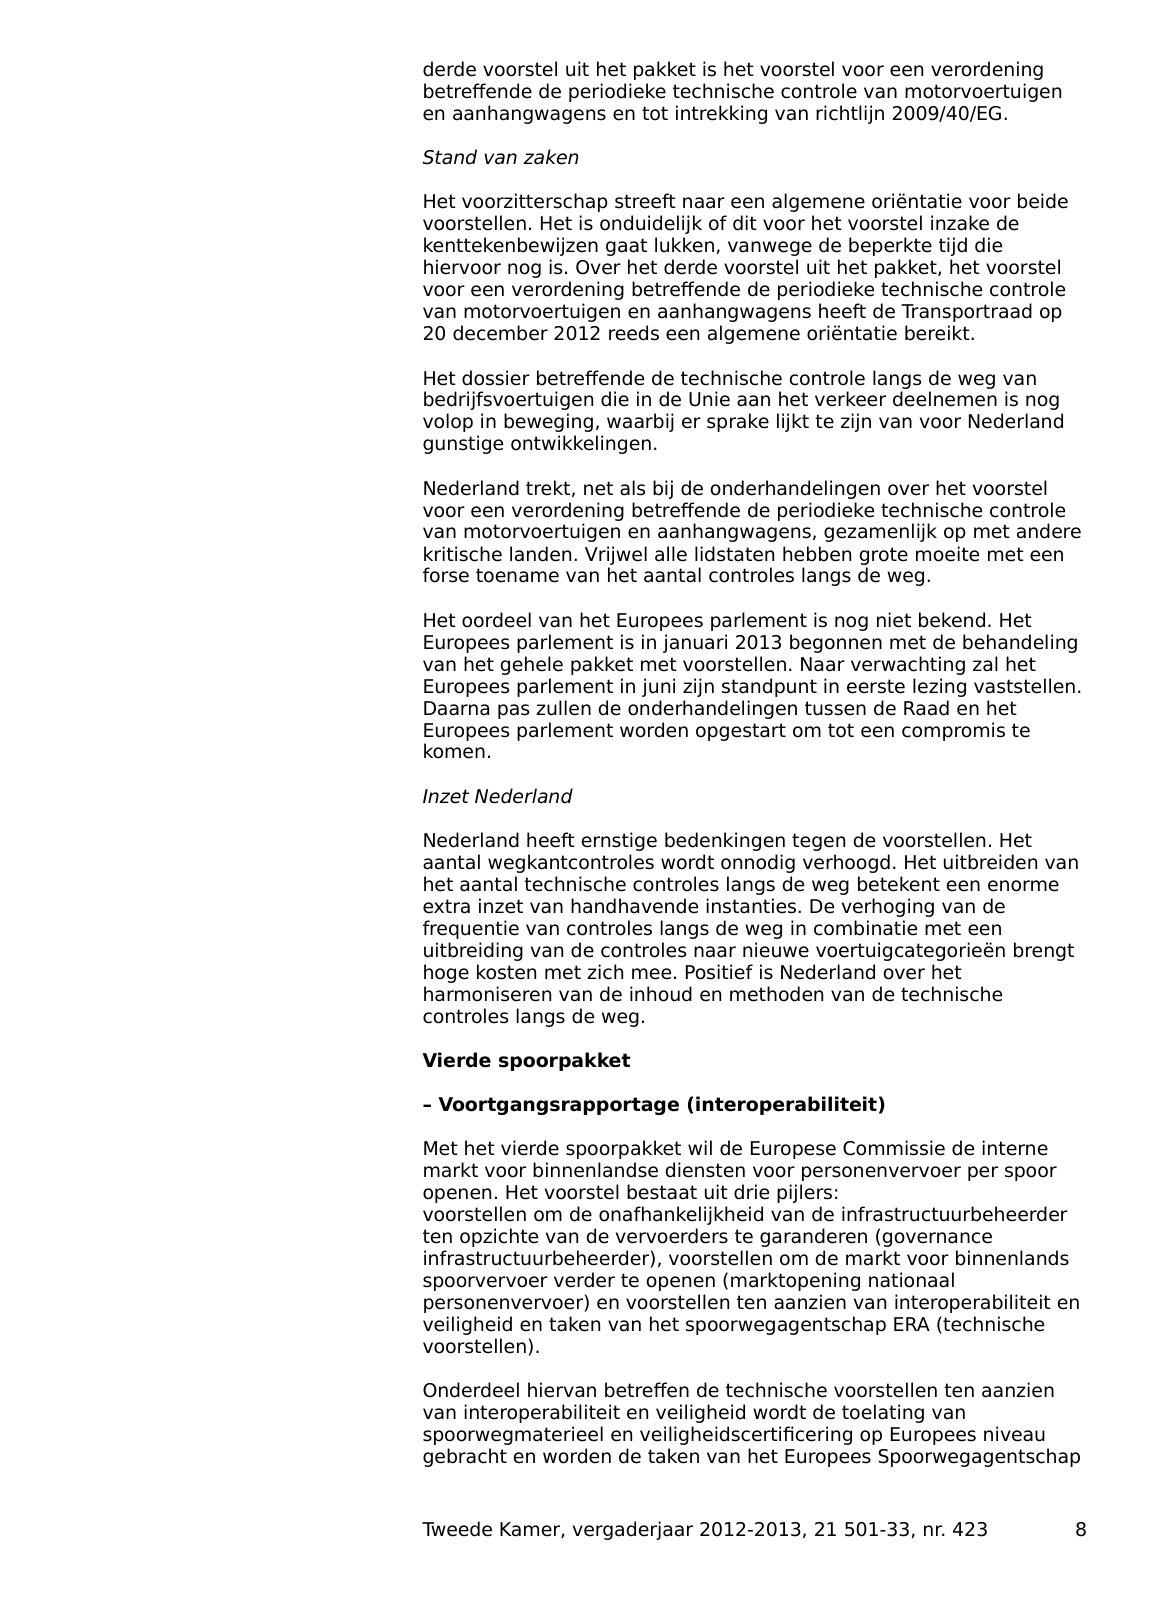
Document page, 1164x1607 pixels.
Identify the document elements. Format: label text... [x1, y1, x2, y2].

text Het oordeel van het Europees parlement is nog niet bekend. Het Europees parlement is in januari 2013 begonnen met de behandeling van het gehele pakket met voorstellen. Naar verwachting zal het Europees parlement in juni zijn standpunt in eerste lezing vaststellen. Daarna pas zullen de onderhandelingen tussen de Raad en het Europees parlement worden opgestart om tot een compromis te komen. [422, 609, 1087, 763]
subtitle Vierde spoorpakket [422, 1050, 1087, 1072]
text Het voorzitterschap streeft naar een algemene oriëntatie voor beide voorstellen. Het is onduidelijk of dit voor het voorstel inzake de kenttekenbewijzen gaat lukken, vanwege de beperkte tijd die hiervoor nog is. Over het derde voorstel uit het pakket, het voorstel voor een verordening betreffende de periodieke technische controle van motorvoertuigen en aanhangwagens heeft de Transportraad op 20 december 2012 reeds een algemene oriëntatie bereikt. [422, 191, 1087, 345]
text Nederland heeft ernstige bedenkingen tegen de voorstellen. Het aantal wegkantcontroles wordt onnodig verhoogd. Het uitbreiden van het aantal technische controles langs de weg betekent een enorme extra inzet van handhavende instanties. De verhoging van de frequentie van controles langs de weg in combinatie met een uitbreiding van de controles naar nieuwe voertuigcategorieën brengt hoge kosten met zich mee. Positief is Nederland over het harmoniseren van de inhoud en methoden van de technische controles langs de weg. [422, 830, 1087, 1028]
subtitle Stand van zaken [422, 147, 1087, 169]
text voorstellen om de onafhankelijkheid van de infrastructuurbeheerder ten opzichte van de vervoerders te garanderen (governance infrastructuurbeheerder), voorstellen om de markt voor binnenlands spoorvervoer verder te openen (marktopening nationaal personenvervoer) en voorstellen ten aanzien van interoperabiliteit en veiligheid en taken van het spoorwegagentschap ERA (technische voorstellen). [422, 1204, 1087, 1358]
subtitle Inzet Nederland [422, 786, 1087, 808]
text Het dossier betreffende de technische controle langs de weg van bedrijfsvoertuigen die in de Unie aan het verkeer deelnemen is nog volop in beweging, waarbij er sprake lijkt te zijn van voor Nederland gunstige ontwikkelingen. [422, 367, 1087, 455]
text Met het vierde spoorpakket wil de Europese Commissie de interne markt voor binnenlandse diensten voor personenvervoer per spoor openen. Het voorstel bestaat uit drie pijlers: [422, 1138, 1087, 1204]
text Nederland trekt, net als bij de onderhandelingen over het voorstel voor een verordening betreffende de periodieke technische controle van motorvoertuigen en aanhangwagens, gezamenlijk op met andere kritische landen. Vrijwel alle lidstaten hebben grote moeite met een forse toename van het aantal controles langs de weg. [422, 477, 1087, 587]
text – Voortgangsrapportage (interoperabiliteit) [422, 1094, 1087, 1116]
text Onderdeel hiervan betreffen de technische voorstellen ten aanzien van interoperabiliteit en veiligheid wordt de toelating van spoorwegmaterieel en veiligheidscertificering op Europees niveau gebracht en worden de taken van het Europees Spoorwegagentschap [422, 1380, 1087, 1468]
text derde voorstel uit het pakket is het voorstel voor een verordening betreffende de periodieke technische controle van motorvoertuigen en aanhangwagens en tot intrekking van richtlijn 2009/40/EG. [422, 59, 1087, 125]
